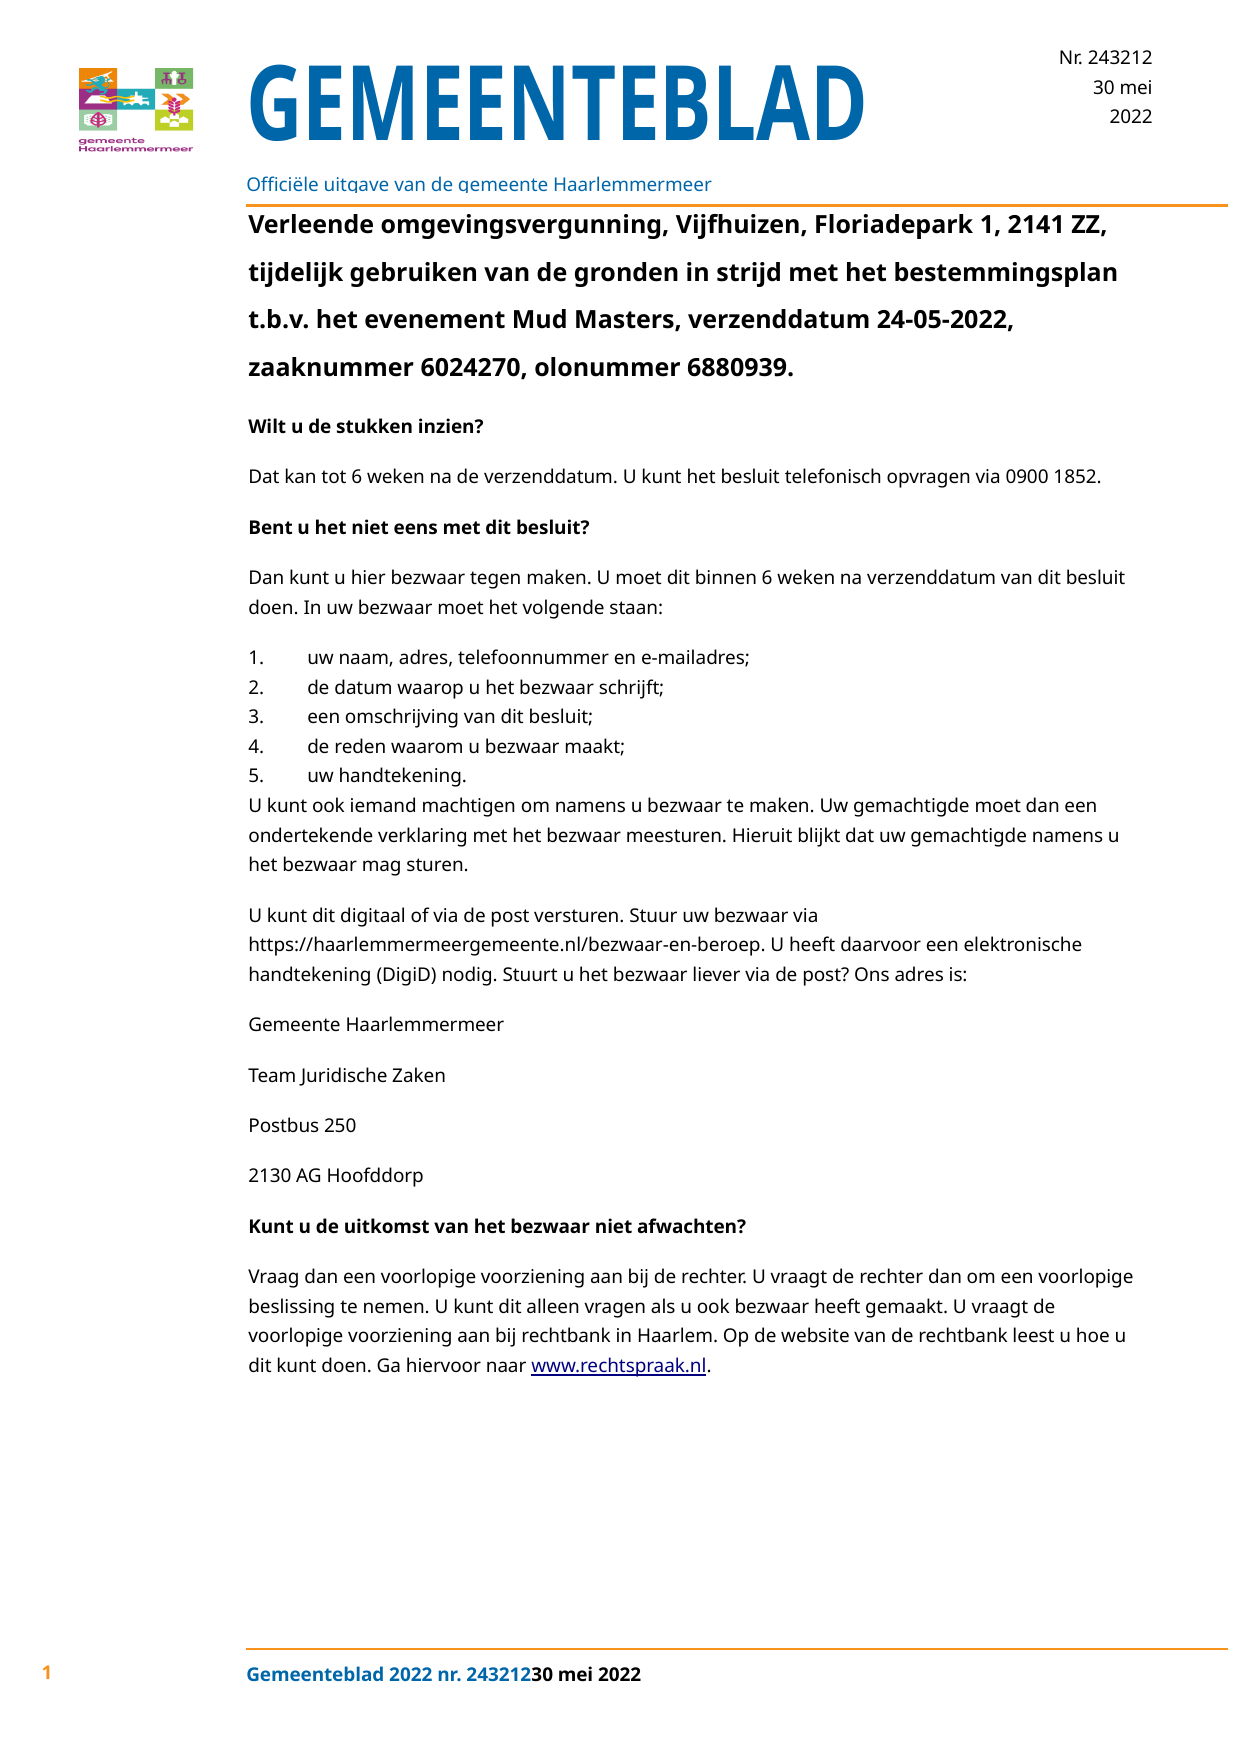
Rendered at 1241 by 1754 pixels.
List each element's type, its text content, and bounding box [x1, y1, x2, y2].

text Vraag dan een voorlopige voorziening aan bij de rechter. U vraagt de rechter dan om een voorlopige beslissing te nemen. U kunt dit alleen vragen als u ook bezwaar heeft gemaakt. U vraagt de voorlopige voorziening aan bij rechtbank in Haarlem. Op de website van de rechtbank leest u hoe u dit kunt doen. Ga hiervoor naar www.rechtspraak.nl. [248, 1263, 1152, 1378]
list de datum waarop u het bezwaar schrijft; [248, 674, 1152, 700]
text Gemeente Haarlemmermeer [248, 1011, 1152, 1037]
text U kunt dit digitaal of via de post versturen. Stuur uw bezwaar via https://haarlemmermeergemeente.nl/bezwaar-en-beroep. U heeft daarvoor een elektronische handtekening (DigiD) nodig. Stuurt u het bezwaar liever via de post? Ons adres is: [248, 902, 1152, 987]
picture [41, 47, 231, 172]
text Verleende omgevingsvergunning, Vijfhuizen, Floriadepark 1, 2141 ZZ, tijdelijk gebruiken van de gronden in strijd met het bestemmingsplan t.b.v. het evenement Mud Masters, verzenddatum 24-05-2022, zaaknummer 6024270, olonummer 6880939. [248, 207, 1152, 384]
text Dan kunt u hier bezwaar tegen maken. U moet dit binnen 6 weken na verzenddatum van dit besluit doen. In uw bezwaar moet het volgende staan: [248, 564, 1152, 620]
text Kunt u de uitkomst van het bezwaar niet afwachten? [248, 1213, 1152, 1239]
list de reden waarom u bezwaar maakt; [248, 733, 1152, 759]
text 2130 AG Hoofddorp [248, 1163, 1152, 1188]
text Team Juridische Zaken [248, 1062, 1152, 1088]
list uw handtekening. [248, 763, 1152, 788]
list uw naam, adres, telefoonnummer en e-mailadres; [248, 644, 1152, 670]
text Postbus 250 [248, 1112, 1152, 1138]
text U kunt ook iemand machtigen om namens u bezwaar te maken. Uw gemachtigde moet dan een ondertekende verklaring met het bezwaar meesturen. Hieruit blijkt dat uw gemachtigde namens u het bezwaar mag sturen. [248, 792, 1152, 877]
list een omschrijving van dit besluit; [248, 703, 1152, 729]
text Dat kan tot 6 weken na de verzenddatum. U kunt het besluit telefonisch opvragen via 0900 1852. [248, 463, 1152, 489]
text Bent u het niet eens met dit besluit? [248, 514, 1152, 540]
text Wilt u de stukken inzien? [248, 413, 1152, 439]
